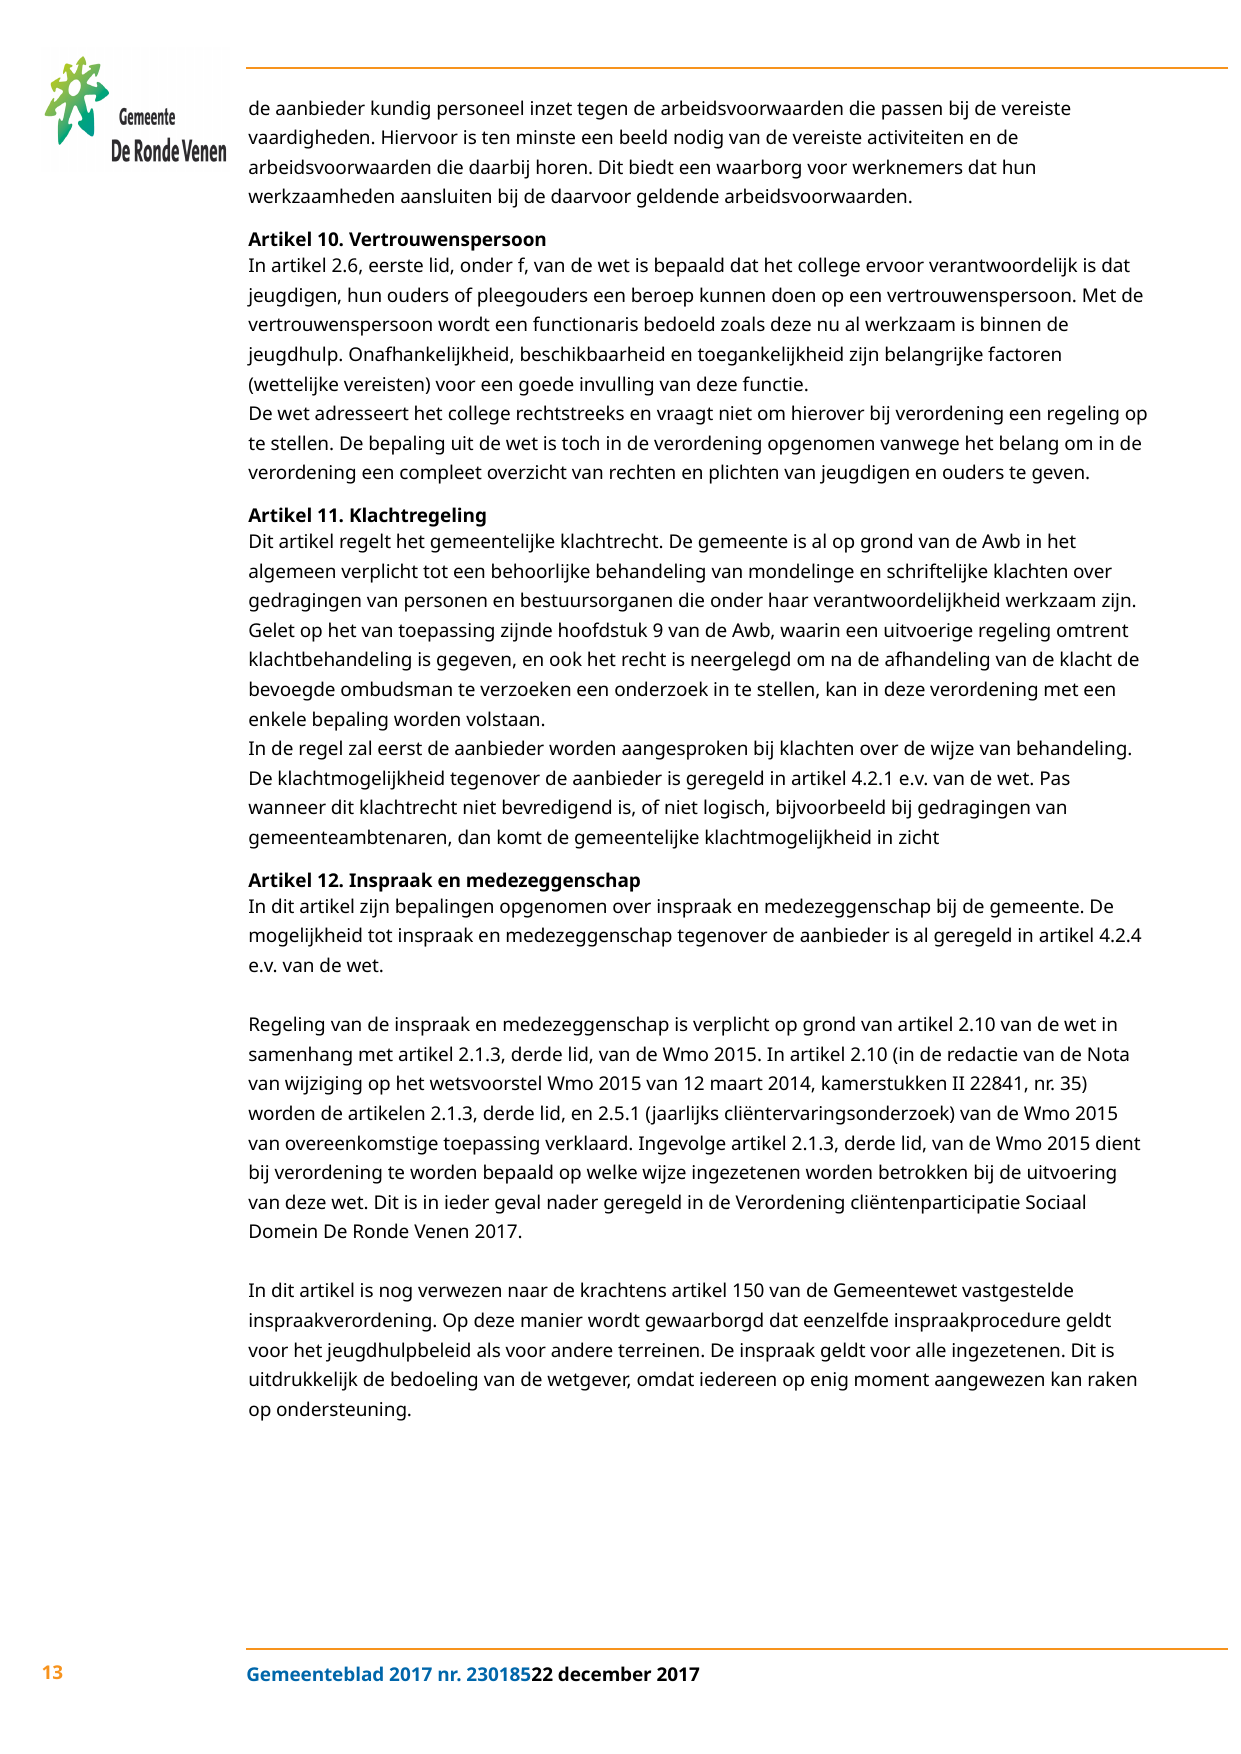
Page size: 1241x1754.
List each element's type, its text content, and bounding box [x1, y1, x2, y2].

text Regeling van de inspraak en medezeggenschap is verplicht op grond van artikel 2.10 van de wet in samenhang met artikel 2.1.3, derde lid, van de Wmo 2015. In artikel 2.10 (in de redactie van de Nota van wijziging op het wetsvoorstel Wmo 2015 van 12 maart 2014, kamerstukken II 22841, nr. 35) worden de artikelen 2.1.3, derde lid, en 2.5.1 (jaarlijks cliëntervaringsonderzoek) van de Wmo 2015 van overeenkomstige toepassing verklaard. Ingevolge artikel 2.1.3, derde lid, van de Wmo 2015 dient bij verordening te worden bepaald op welke wijze ingezetenen worden betrokken bij de uitvoering van deze wet. Dit is in ieder geval nader geregeld in de Verordening cliëntenparticipatie Sociaal Domein De Ronde Venen 2017. [248, 1011, 1152, 1244]
text Gelet op het van toepassing zijnde hoofdstuk 9 van de Awb, waarin een uitvoerige regeling omtrent klachtbehandeling is gegeven, en ook het recht is neergelegd om na de afhandeling van de klacht de bevoegde ombudsman te verzoeken een onderzoek in te stellen, kan in deze verordening met een enkele bepaling worden volstaan. [248, 617, 1152, 732]
picture [41, 47, 231, 172]
text de aanbieder kundig personeel inzet tegen de arbeidsvoorwaarden die passen bij de vereiste vaardigheden. Hiervoor is ten minste een beeld nodig van de vereiste activiteiten en de arbeidsvoorwaarden die daarbij horen. Dit biedt een waarborg voor werknemers dat hun werkzaamheden aansluiten bij de daarvoor geldende arbeidsvoorwaarden. [248, 95, 1152, 209]
text Dit artikel regelt het gemeentelijke klachtrecht. De gemeente is al op grond van de Awb in het algemeen verplicht tot een behoorlijke behandeling van mondelinge en schriftelijke klachten over gedragingen van personen en bestuursorganen die onder haar verantwoordelijkheid werkzaam zijn. [248, 528, 1152, 613]
text In de regel zal eerst de aanbieder worden aangesproken bij klachten over de wijze van behandeling. De klachtmogelijkheid tegenover de aanbieder is geregeld in artikel 4.2.1 e.v. van de wet. Pas wanneer dit klachtrecht niet bevredigend is, of niet logisch, bijvoorbeeld bij gedragingen van gemeenteambtenaren, dan komt de gemeentelijke klachtmogelijkheid in zicht [248, 735, 1152, 850]
text In dit artikel zijn bepalingen opgenomen over inspraak en medezeggenschap bij de gemeente. De mogelijkheid tot inspraak en medezeggenschap tegenover de aanbieder is al geregeld in artikel 4.2.4 e.v. van de wet. [248, 893, 1152, 978]
text Artikel 12. Inspraak en medezeggenschap [248, 867, 1152, 893]
text Artikel 11. Klachtregeling [248, 503, 1152, 528]
text De wet adresseert het college rechtstreeks en vraagt niet om hierover bij verordening een regeling op te stellen. De bepaling uit de wet is toch in de verordening opgenomen vanwege het belang om in de verordening een compleet overzicht van rechten en plichten van jeugdigen en ouders te geven. [248, 400, 1152, 485]
text In artikel 2.6, eerste lid, onder f, van de wet is bepaald dat het college ervoor verantwoordelijk is dat jeugdigen, hun ouders of pleegouders een beroep kunnen doen op een vertrouwenspersoon. Met de vertrouwenspersoon wordt een functionaris bedoeld zoals deze nu al werkzaam is binnen de jeugdhulp. Onafhankelijkheid, beschikbaarheid en toegankelijkheid zijn belangrijke factoren (wettelijke vereisten) voor een goede invulling van deze functie. [248, 252, 1152, 396]
text Artikel 10. Vertrouwenspersoon [248, 227, 1152, 252]
text In dit artikel is nog verwezen naar de krachtens artikel 150 van de Gemeentewet vastgestelde inspraakverordening. Op deze manier wordt gewaarborgd dat eenzelfde inspraakprocedure geldt voor het jeugdhulpbeleid als voor andere terreinen. De inspraak geldt voor alle ingezetenen. Dit is uitdrukkelijk de bedoeling van de wetgever, omdat iedereen op enig moment aangewezen kan raken op ondersteuning. [248, 1278, 1152, 1422]
